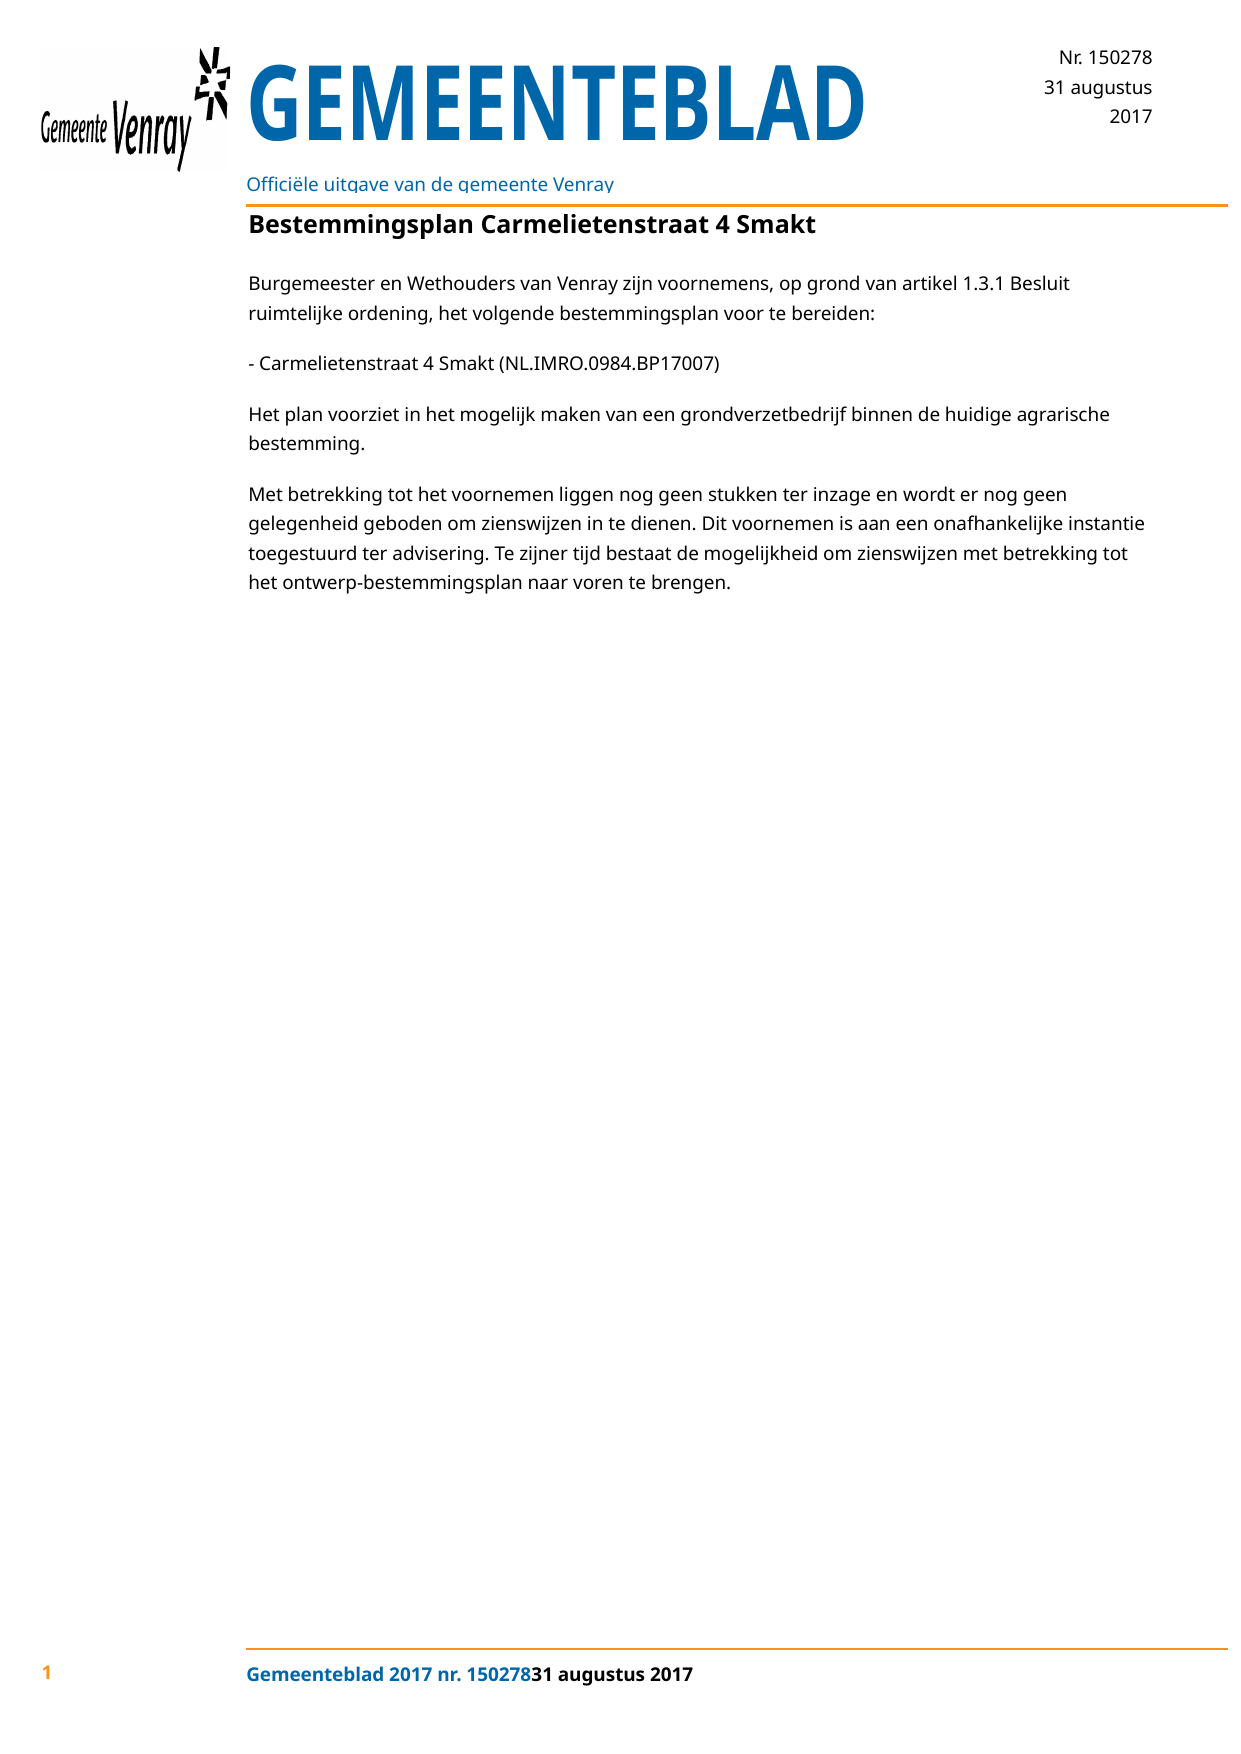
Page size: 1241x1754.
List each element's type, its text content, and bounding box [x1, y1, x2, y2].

text - Carmelietenstraat 4 Smakt (NL.IMRO.0984.BP17007) [248, 350, 1152, 376]
text Het plan voorziet in het mogelijk maken van een grondverzetbedrijf binnen de huidige agrarische bestemming. [248, 401, 1152, 456]
picture [41, 47, 231, 172]
text Met betrekking tot het voornemen liggen nog geen stukken ter inzage en wordt er nog geen gelegenheid geboden om zienswijzen in te dienen. Dit voornemen is aan een onafhankelijke instantie toegestuurd ter advisering. Te zijner tijd bestaat de mogelijkheid om zienswijzen met betrekking tot het ontwerp-bestemmingsplan naar voren te brengen. [248, 481, 1152, 595]
text Burgemeester en Wethouders van Venray zijn voornemens, op grond van artikel 1.3.1 Besluit ruimtelijke ordening, het volgende bestemmingsplan voor te bereiden: [248, 270, 1152, 326]
text Bestemmingsplan Carmelietenstraat 4 Smakt [248, 207, 1152, 241]
